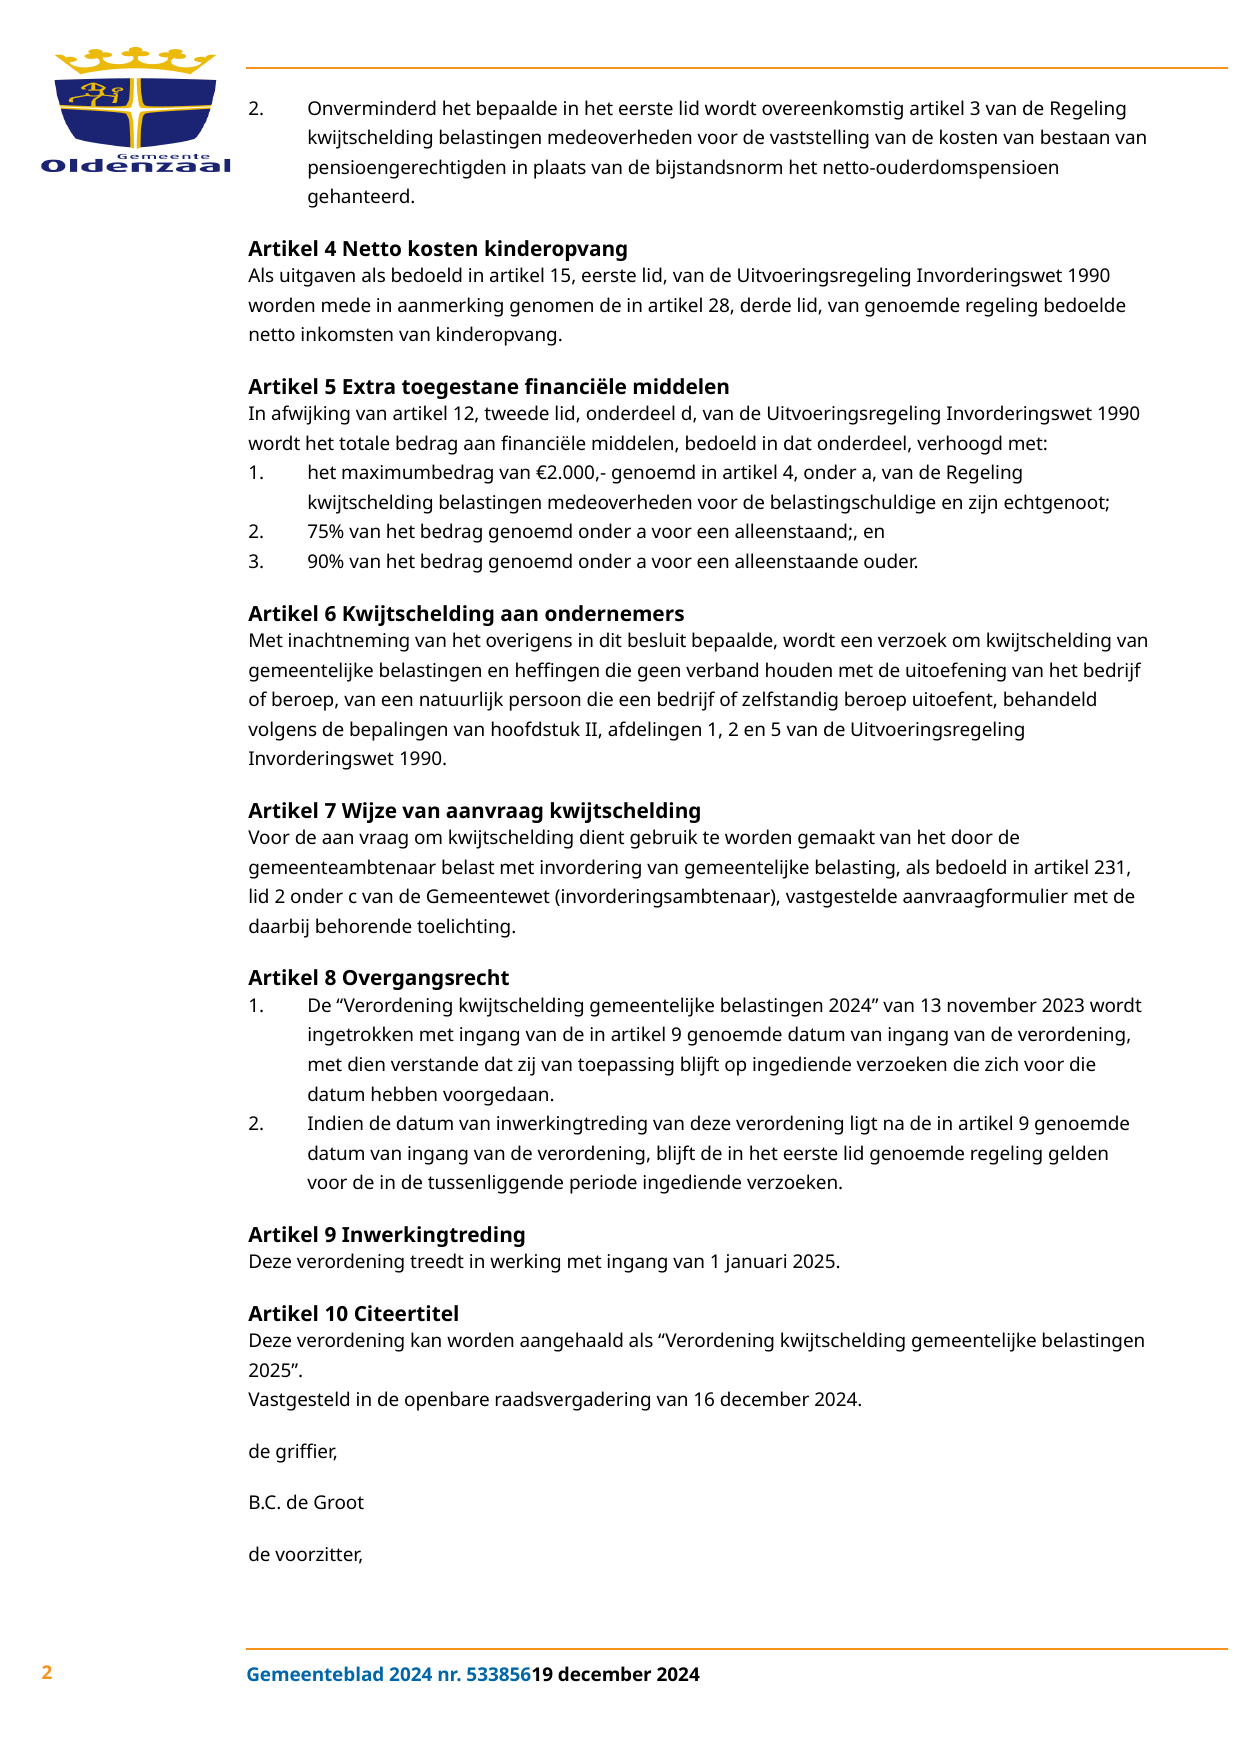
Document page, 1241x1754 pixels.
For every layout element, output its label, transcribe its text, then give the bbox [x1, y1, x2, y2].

text Deze verordening kan worden aangehaald als “Verordening kwijtschelding gemeentelijke belastingen 2025”. [248, 1327, 1152, 1382]
text In afwijking van artikel 12, tweede lid, onderdeel d, van de Uitvoeringsregeling Invorderingswet 1990 wordt het totale bedrag aan financiële middelen, bedoeld in dat onderdeel, verhoogd met: [248, 400, 1152, 456]
text Artikel 8 Overgangsrecht [248, 963, 1152, 992]
text de voorzitter, [248, 1541, 1152, 1566]
text Voor de aan vraag om kwijtschelding dient gebruik te worden gemaakt van het door de gemeenteambtenaar belast met invordering van gemeentelijke belasting, als bedoeld in artikel 231, lid 2 onder c van de Gemeentewet (invorderingsambtenaar), vastgestelde aanvraagformulier met de daarbij behorende toelichting. [248, 824, 1152, 939]
text Artikel 10 Citeertitel [248, 1299, 1152, 1327]
text Artikel 7 Wijze van aanvraag kwijtschelding [248, 796, 1152, 824]
text Artikel 4 Netto kosten kinderopvang [248, 234, 1152, 262]
list het maximumbedrag van €2.000,- genoemd in artikel 4, onder a, van de Regeling kwijtschelding belastingen medeoverheden voor de belastingschuldige en zijn echtgenoot; [248, 459, 1152, 515]
list 90% van het bedrag genoemd onder a voor een alleenstaande ouder. [248, 548, 1152, 574]
text Artikel 9 Inwerkingtreding [248, 1220, 1152, 1248]
text B.C. de Groot [248, 1489, 1152, 1515]
list 75% van het bedrag genoemd onder a voor een alleenstaand;, en [248, 519, 1152, 544]
text worden mede in aanmerking genomen de in artikel 28, derde lid, van genoemde regeling bedoelde netto inkomsten van kinderopvang. [248, 292, 1152, 347]
picture [41, 47, 231, 172]
text Vastgesteld in de openbare raadsvergadering van 16 december 2024. [248, 1386, 1152, 1412]
text Als uitgaven als bedoeld in artikel 15, eerste lid, van de Uitvoeringsregeling Invorderingswet 1990 [248, 262, 1152, 288]
text Deze verordening treedt in werking met ingang van 1 januari 2025. [248, 1248, 1152, 1274]
text Artikel 6 Kwijtschelding aan ondernemers [248, 599, 1152, 627]
list De “Verordening kwijtschelding gemeentelijke belastingen 2024” van 13 november 2023 wordt ingetrokken met ingang van de in artikel 9 genoemde datum van ingang van de verordening, met dien verstande dat zij van toepassing blijft op ingediende verzoeken die zich voor die datum hebben voorgedaan. [248, 992, 1152, 1106]
list Onverminderd het bepaalde in het eerste lid wordt overeenkomstig artikel 3 van de Regeling kwijtschelding belastingen medeoverheden voor de vaststelling van de kosten van bestaan van pensioengerechtigden in plaats van de bijstandsnorm het netto-ouderdomspensioen gehanteerd. [248, 95, 1152, 209]
list Indien de datum van inwerkingtreding van deze verordening ligt na de in artikel 9 genoemde datum van ingang van de verordening, blijft de in het eerste lid genoemde regeling gelden voor de in de tussenliggende periode ingediende verzoeken. [248, 1110, 1152, 1195]
text de griffier, [248, 1438, 1152, 1463]
text Artikel 5 Extra toegestane financiële middelen [248, 372, 1152, 400]
text Met inachtneming van het overigens in dit besluit bepaalde, wordt een verzoek om kwijtschelding van gemeentelijke belastingen en heffingen die geen verband houden met de uitoefening van het bedrijf of beroep, van een natuurlijk persoon die een bedrijf of zelfstandig beroep uitoefent, behandeld volgens de bepalingen van hoofdstuk II, afdelingen 1, 2 en 5 van de Uitvoeringsregeling Invorderingswet 1990. [248, 627, 1152, 771]
